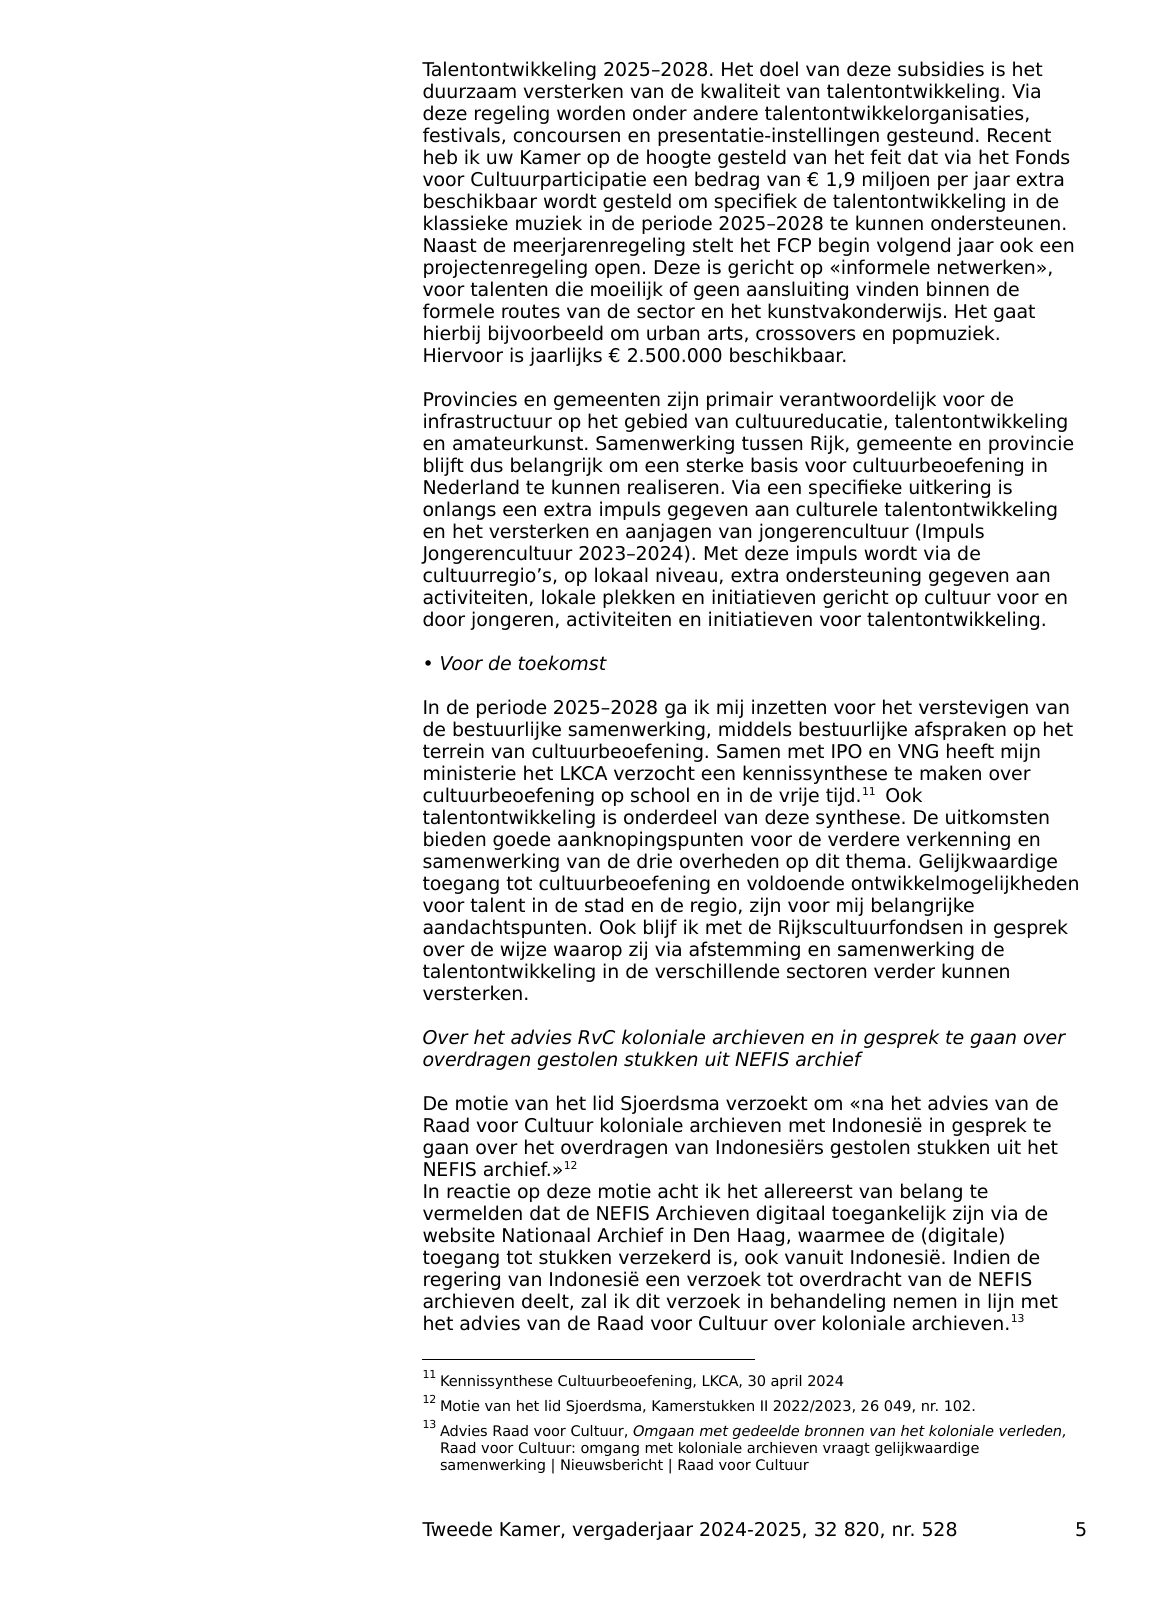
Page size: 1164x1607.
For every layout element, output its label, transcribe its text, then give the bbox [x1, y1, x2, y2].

subtitle Over het advies RvC koloniale archieven en in gesprek te gaan over overdragen gestolen stukken uit NEFIS archief [422, 1027, 1087, 1071]
text Advies Raad voor Cultuur, Omgaan met gedeelde bronnen van het koloniale verleden, Raad voor Cultuur: omgang met koloniale archieven vraagt gelijkwaardige samenwerking | Nieuwsbericht | Raad voor Cultuur [422, 1418, 1087, 1474]
text Kennissynthese Cultuurbeoefening, LKCA, 30 april 2024 [422, 1368, 1087, 1391]
subtitle • Voor de toekomst [422, 653, 1087, 675]
text De motie van het lid Sjoerdsma verzoekt om «na het advies van de Raad voor Cultuur koloniale archieven met Indonesië in gesprek te gaan over het overdragen van Indonesiërs gestolen stukken uit het NEFIS archief.» [422, 1093, 1087, 1181]
text Motie van het lid Sjoerdsma, Kamerstukken II 2022/2023, 26 049, nr. 102. [422, 1393, 1087, 1416]
text Talentontwikkeling 2025–2028. Het doel van deze subsidies is het duurzaam versterken van de kwaliteit van talentontwikkeling. Via deze regeling worden onder andere talentontwikkelorganisaties, festivals, concoursen en presentatie-instellingen gesteund. Recent heb ik uw Kamer op de hoogte gesteld van het feit dat via het Fonds voor Cultuurparticipatie een bedrag van € 1,9 miljoen per jaar extra beschikbaar wordt gesteld om specifiek de talentontwikkeling in de klassieke muziek in de periode 2025–2028 te kunnen ondersteunen. Naast de meerjarenregeling stelt het FCP begin volgend jaar ook een projectenregeling open. Deze is gericht op «informele netwerken», voor talenten die moeilijk of geen aansluiting vinden binnen de formele routes van de sector en het kunstvakonderwijs. Het gaat hierbij bijvoorbeeld om urban arts, crossovers en popmuziek. Hiervoor is jaarlijks € 2.500.000 beschikbaar. [422, 59, 1087, 367]
text In de periode 2025–2028 ga ik mij inzetten voor het verstevigen van de bestuurlijke samenwerking, middels bestuurlijke afspraken op het terrein van cultuurbeoefening. Samen met IPO en VNG heeft mijn ministerie het LKCA verzocht een kennissynthese te maken over cultuurbeoefening op school en in de vrije tijd. Ook talentontwikkeling is onderdeel van deze synthese. De uitkomsten bieden goede aanknopingspunten voor de verdere verkenning en samenwerking van de drie overheden op dit thema. Gelijkwaardige toegang tot cultuurbeoefening en voldoende ontwikkelmogelijkheden voor talent in de stad en de regio, zijn voor mij belangrijke aandachtspunten. Ook blijf ik met de Rijkscultuurfondsen in gesprek over de wijze waarop zij via afstemming en samenwerking de talentontwikkeling in de verschillende sectoren verder kunnen versterken. [422, 697, 1087, 1005]
text In reactie op deze motie acht ik het allereerst van belang te vermelden dat de NEFIS Archieven digitaal toegankelijk zijn via de website Nationaal Archief in Den Haag, waarmee de (digitale) toegang tot stukken verzekerd is, ook vanuit Indonesië. Indien de regering van Indonesië een verzoek tot overdracht van de NEFIS archieven deelt, zal ik dit verzoek in behandeling nemen in lijn met het advies van de Raad voor Cultuur over koloniale archieven. [422, 1181, 1087, 1335]
text Provincies en gemeenten zijn primair verantwoordelijk voor de infrastructuur op het gebied van cultuureducatie, talentontwikkeling en amateurkunst. Samenwerking tussen Rijk, gemeente en provincie blijft dus belangrijk om een sterke basis voor cultuurbeoefening in Nederland te kunnen realiseren. Via een specifieke uitkering is onlangs een extra impuls gegeven aan culturele talentontwikkeling en het versterken en aanjagen van jongerencultuur (Impuls Jongerencultuur 2023–2024). Met deze impuls wordt via de cultuurregio’s, op lokaal niveau, extra ondersteuning gegeven aan activiteiten, lokale plekken en initiatieven gericht op cultuur voor en door jongeren, activiteiten en initiatieven voor talentontwikkeling. [422, 389, 1087, 631]
